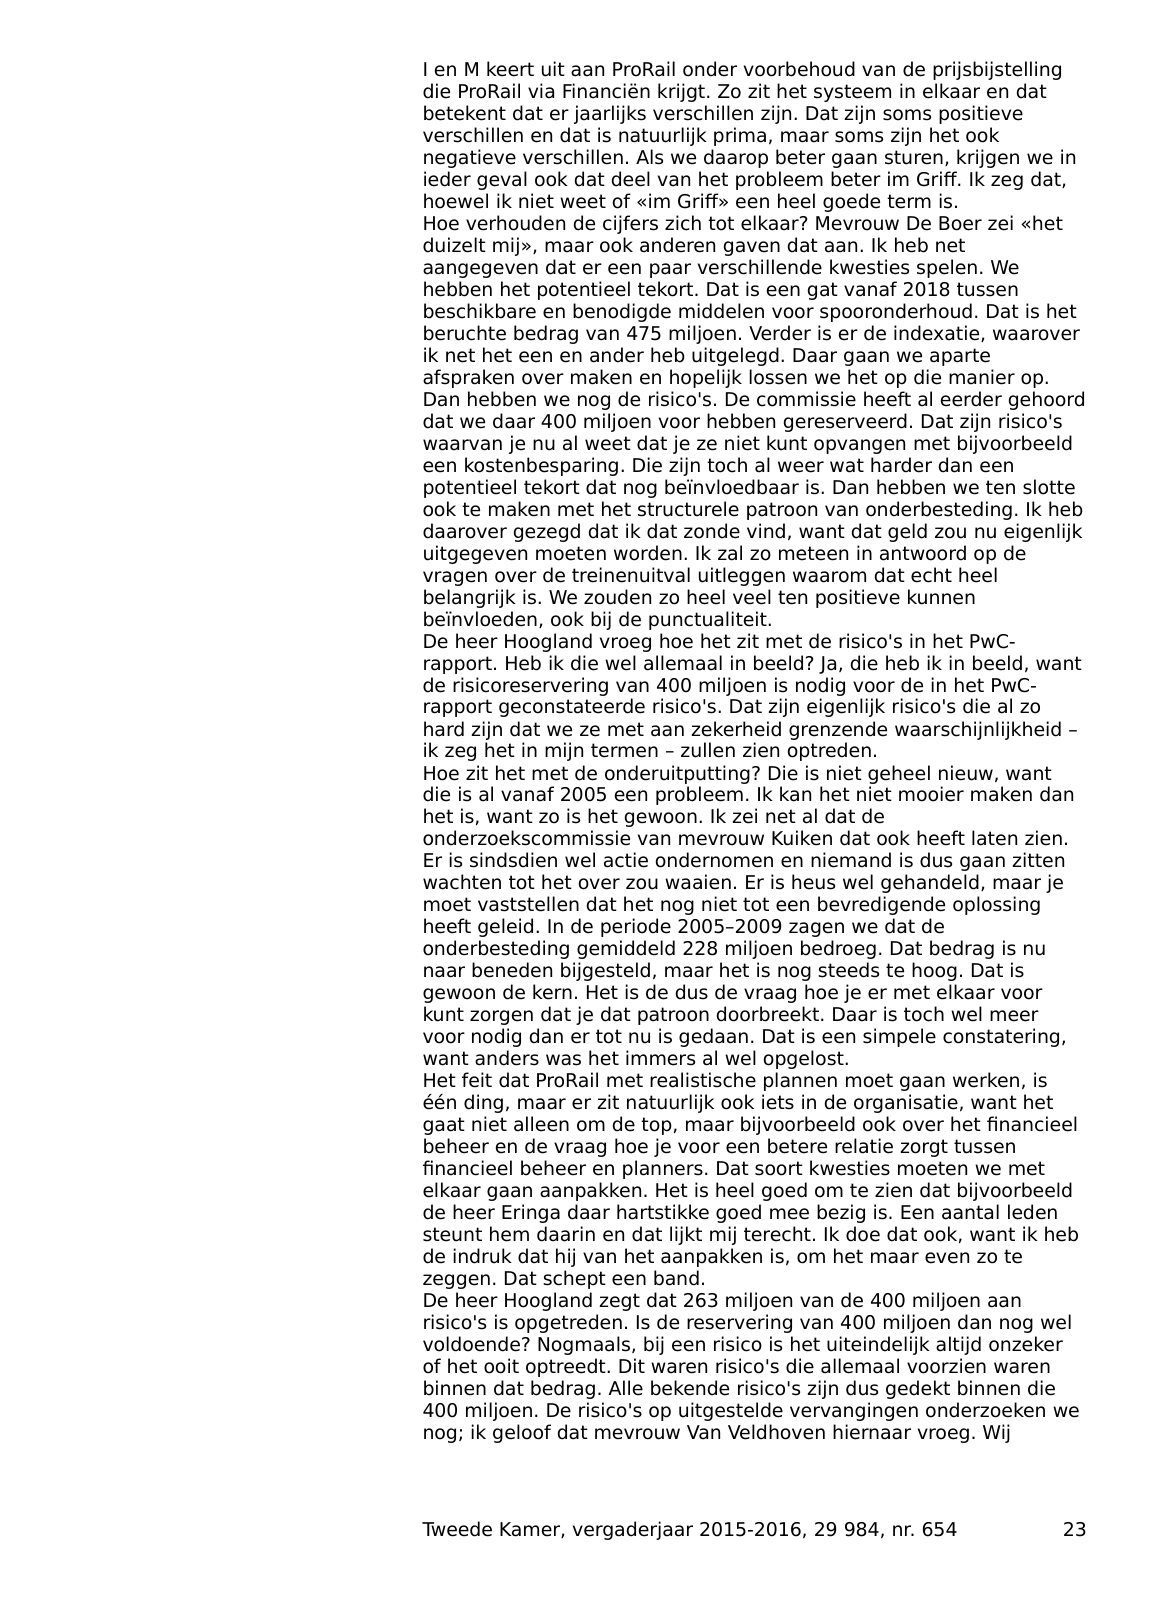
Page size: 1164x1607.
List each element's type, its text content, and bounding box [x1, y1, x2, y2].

text Het feit dat ProRail met realistische plannen moet gaan werken, is één ding, maar er zit natuurlijk ook iets in de organisatie, want het gaat niet alleen om de top, maar bijvoorbeeld ook over het financieel beheer en de vraag hoe je voor een betere relatie zorgt tussen financieel beheer en planners. Dat soort kwesties moeten we met elkaar gaan aanpakken. Het is heel goed om te zien dat bijvoorbeeld de heer Eringa daar hartstikke goed mee bezig is. Een aantal leden steunt hem daarin en dat lijkt mij terecht. Ik doe dat ook, want ik heb de indruk dat hij van het aanpakken is, om het maar even zo te zeggen. Dat schept een band. [422, 1070, 1087, 1290]
text De heer Hoogland vroeg hoe het zit met de risico's in het PwC-rapport. Heb ik die wel allemaal in beeld? Ja, die heb ik in beeld, want de risicoreservering van 400 miljoen is nodig voor de in het PwC-rapport geconstateerde risico's. Dat zijn eigenlijk risico's die al zo hard zijn dat we ze met aan zekerheid grenzende waarschijnlijkheid – ik zeg het in mijn termen – zullen zien optreden. [422, 631, 1087, 762]
text Hoe verhouden de cijfers zich tot elkaar? Mevrouw De Boer zei «het duizelt mij», maar ook anderen gaven dat aan. Ik heb net aangegeven dat er een paar verschillende kwesties spelen. We hebben het potentieel tekort. Dat is een gat vanaf 2018 tussen beschikbare en benodigde middelen voor spooronderhoud. Dat is het beruchte bedrag van 475 miljoen. Verder is er de indexatie, waarover ik net het een en ander heb uitgelegd. Daar gaan we aparte afspraken over maken en hopelijk lossen we het op die manier op. Dan hebben we nog de risico's. De commissie heeft al eerder gehoord dat we daar 400 miljoen voor hebben gereserveerd. Dat zijn risico's waarvan je nu al weet dat je ze niet kunt opvangen met bijvoorbeeld een kostenbesparing. Die zijn toch al weer wat harder dan een potentieel tekort dat nog beïnvloedbaar is. Dan hebben we ten slotte ook te maken met het structurele patroon van onderbesteding. Ik heb daarover gezegd dat ik dat zonde vind, want dat geld zou nu eigenlijk uitgegeven moeten worden. Ik zal zo meteen in antwoord op de vragen over de treinenuitval uitleggen waarom dat echt heel belangrijk is. We zouden zo heel veel ten positieve kunnen beïnvloeden, ook bij de punctualiteit. [422, 213, 1087, 631]
text De heer Hoogland zegt dat 263 miljoen van de 400 miljoen aan risico's is opgetreden. Is de reservering van 400 miljoen dan nog wel voldoende? Nogmaals, bij een risico is het uiteindelijk altijd onzeker of het ooit optreedt. Dit waren risico's die allemaal voorzien waren binnen dat bedrag. Alle bekende risico's zijn dus gedekt binnen die 400 miljoen. De risico's op uitgestelde vervangingen onderzoeken we nog; ik geloof dat mevrouw Van Veldhoven hiernaar vroeg. Wij [422, 1290, 1087, 1444]
text Hoe zit het met de onderuitputting? Die is niet geheel nieuw, want die is al vanaf 2005 een probleem. Ik kan het niet mooier maken dan het is, want zo is het gewoon. Ik zei net al dat de onderzoekscommissie van mevrouw Kuiken dat ook heeft laten zien. Er is sindsdien wel actie ondernomen en niemand is dus gaan zitten wachten tot het over zou waaien. Er is heus wel gehandeld, maar je moet vaststellen dat het nog niet tot een bevredigende oplossing heeft geleid. In de periode 2005–2009 zagen we dat de onderbesteding gemiddeld 228 miljoen bedroeg. Dat bedrag is nu naar beneden bijgesteld, maar het is nog steeds te hoog. Dat is gewoon de kern. Het is de dus de vraag hoe je er met elkaar voor kunt zorgen dat je dat patroon doorbreekt. Daar is toch wel meer voor nodig dan er tot nu is gedaan. Dat is een simpele constatering, want anders was het immers al wel opgelost. [422, 762, 1087, 1070]
text I en M keert uit aan ProRail onder voorbehoud van de prijsbijstelling die ProRail via Financiën krijgt. Zo zit het systeem in elkaar en dat betekent dat er jaarlijks verschillen zijn. Dat zijn soms positieve verschillen en dat is natuurlijk prima, maar soms zijn het ook negatieve verschillen. Als we daarop beter gaan sturen, krijgen we in ieder geval ook dat deel van het probleem beter im Griff. Ik zeg dat, hoewel ik niet weet of «im Griff» een heel goede term is. [422, 59, 1087, 213]
